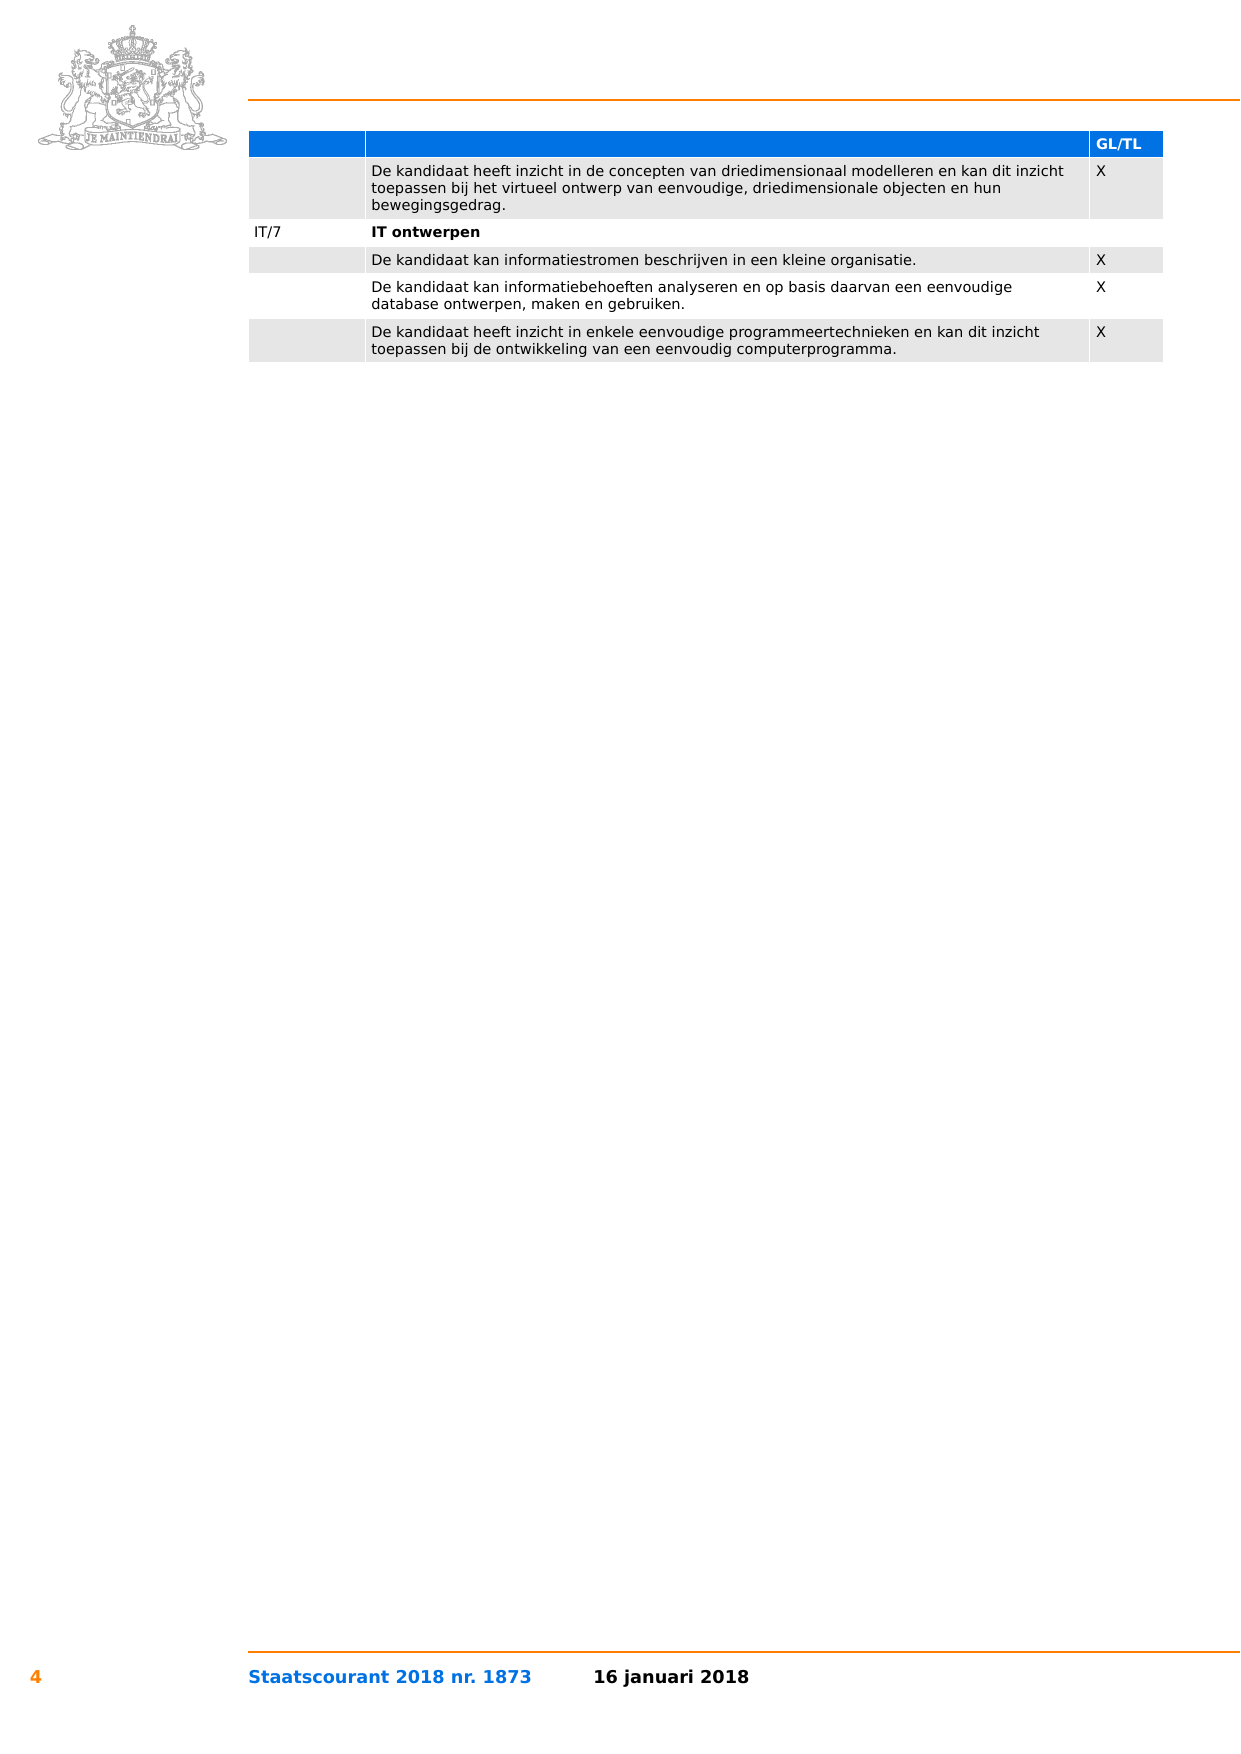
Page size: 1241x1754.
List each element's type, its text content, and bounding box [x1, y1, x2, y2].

table_header [366, 131, 1089, 157]
table_header [249, 131, 365, 157]
table_cell De kandidaat kan informatiebehoeften analyseren en op basis daarvan een eenvoudige database ontwerpen, maken en gebruiken. [366, 275, 1089, 318]
table_cell De kandidaat heeft inzicht in enkele eenvoudige programmeertechnieken en kan dit inzicht toepassen bij de ontwikkeling van een eenvoudig computerprogramma. [366, 319, 1089, 362]
table_cell [1090, 220, 1163, 246]
table_cell X [1090, 247, 1163, 273]
table_cell IT ontwerpen [366, 220, 1089, 246]
table_cell IT/7 [249, 220, 365, 246]
table_cell X [1090, 158, 1163, 219]
table_cell De kandidaat heeft inzicht in de concepten van driedimensionaal modelleren en kan dit inzicht toepassen bij het virtueel ontwerp van eenvoudige, driedimensionale objecten en hun bewegingsgedrag. [366, 158, 1089, 219]
table_cell [249, 158, 365, 219]
table_cell [249, 247, 365, 273]
table_cell X [1090, 275, 1163, 318]
table_cell X [1090, 319, 1163, 362]
table_cell [249, 275, 365, 318]
picture [38, 25, 227, 150]
table_cell [249, 319, 365, 362]
table_cell De kandidaat kan informatiestromen beschrijven in een kleine organisatie. [366, 247, 1089, 273]
table_header GL/TL [1090, 131, 1163, 157]
